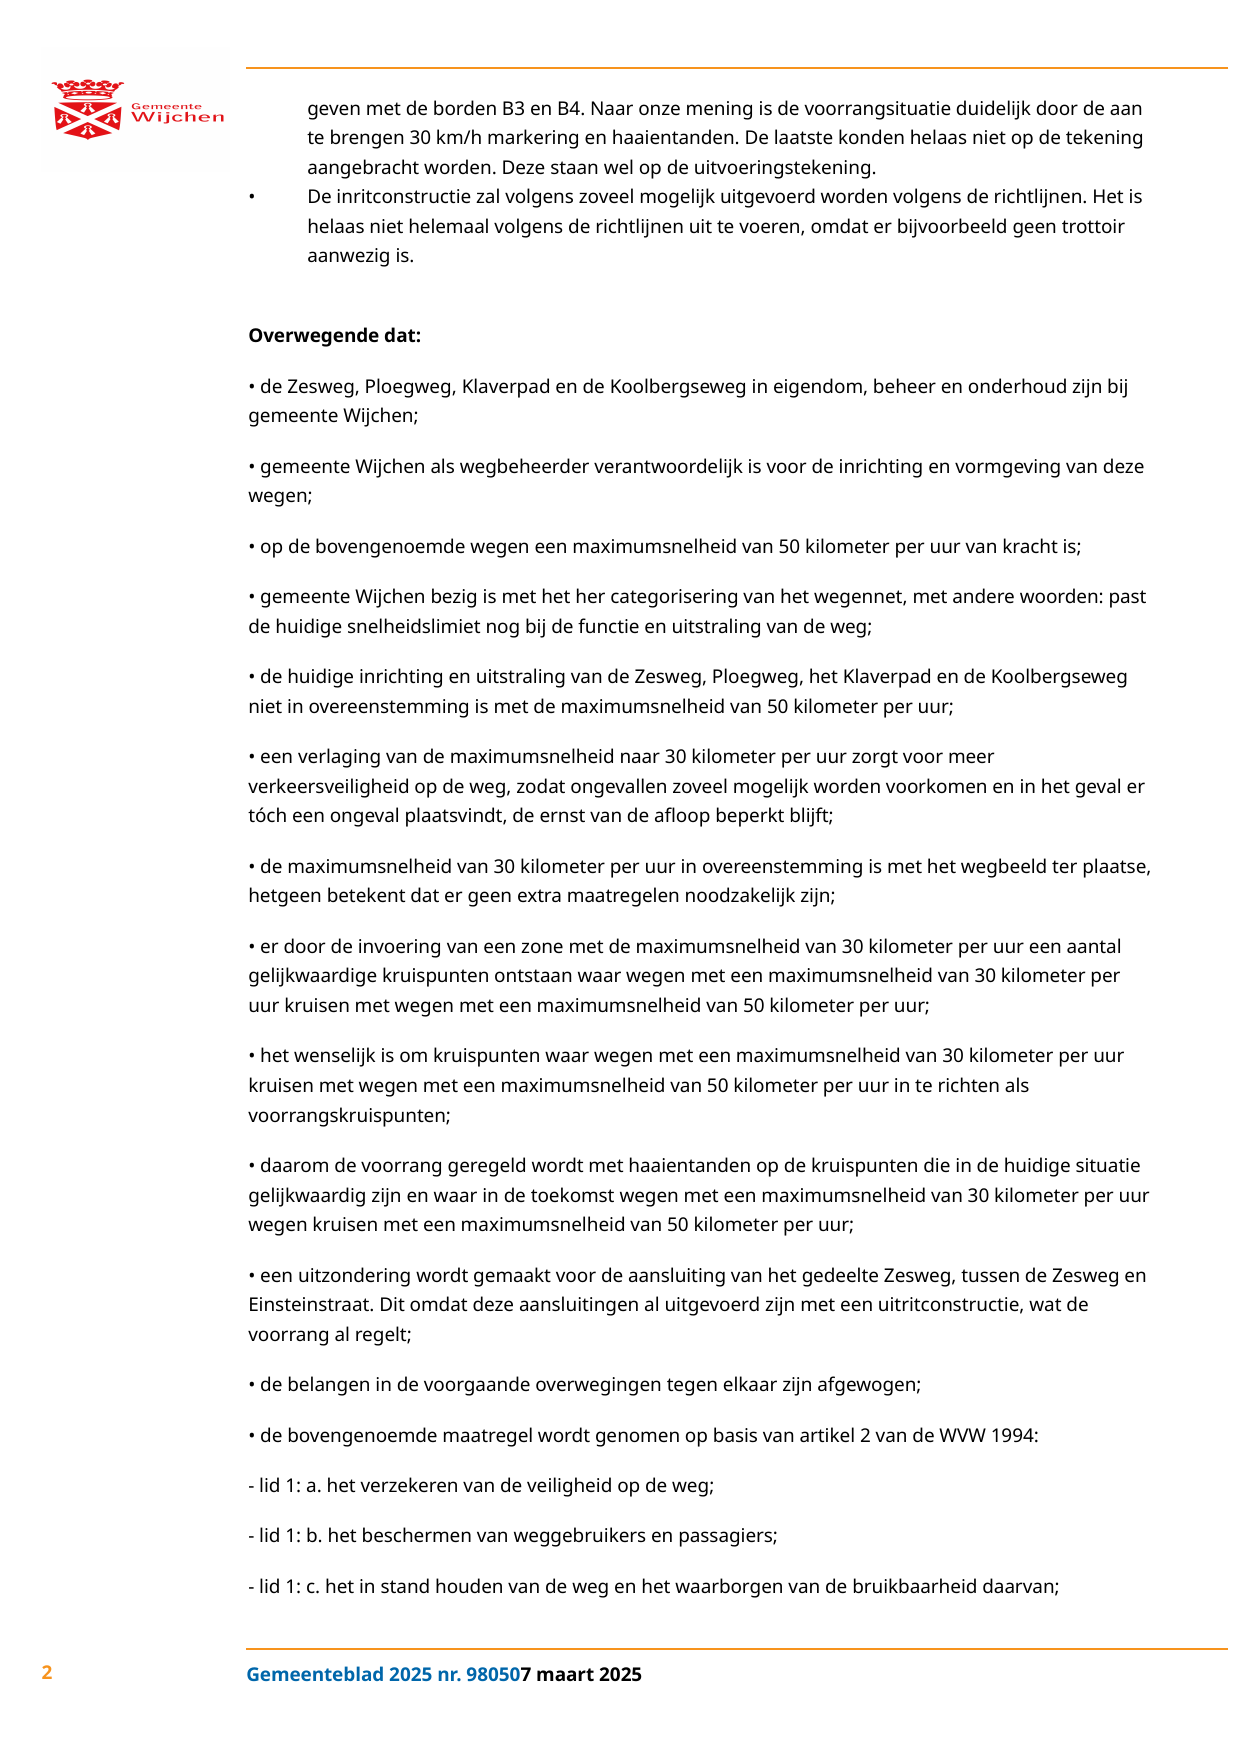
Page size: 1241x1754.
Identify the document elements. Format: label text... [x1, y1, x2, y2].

text • de belangen in de voorgaande overwegingen tegen elkaar zijn afgewogen; [248, 1371, 1152, 1397]
list De inritconstructie zal volgens zoveel mogelijk uitgevoerd worden volgens de richtlijnen. Het is helaas niet helemaal volgens de richtlijnen uit te voeren, omdat er bijvoorbeeld geen trottoir aanwezig is. [248, 183, 1152, 268]
text • de maximumsnelheid van 30 kilometer per uur in overeenstemming is met het wegbeeld ter plaatse, hetgeen betekent dat er geen extra maatregelen noodzakelijk zijn; [248, 853, 1152, 908]
text • gemeente Wijchen als wegbeheerder verantwoordelijk is voor de inrichting en vormgeving van deze wegen; [248, 453, 1152, 508]
text • gemeente Wijchen bezig is met het her categorisering van het wegennet, met andere woorden: past de huidige snelheidslimiet nog bij de functie en uitstraling van de weg; [248, 583, 1152, 639]
text - lid 1: b. het beschermen van weggebruikers en passagiers; [248, 1523, 1152, 1548]
text - lid 1: a. het verzekeren van de veiligheid op de weg; [248, 1472, 1152, 1498]
text • de bovengenoemde maatregel wordt genomen op basis van artikel 2 van de WVW 1994: [248, 1422, 1152, 1448]
text Overwegende dat: [248, 323, 1152, 348]
text • op de bovengenoemde wegen een maximumsnelheid van 50 kilometer per uur van kracht is; [248, 533, 1152, 559]
text • de huidige inrichting en uitstraling van de Zesweg, Ploegweg, het Klaverpad en de Koolbergseweg niet in overeenstemming is met de maximumsnelheid van 50 kilometer per uur; [248, 663, 1152, 719]
text - lid 1: c. het in stand houden van de weg en het waarborgen van de bruikbaarheid daarvan; [248, 1573, 1152, 1599]
text • het wenselijk is om kruispunten waar wegen met een maximumsnelheid van 30 kilometer per uur kruisen met wegen met een maximumsnelheid van 50 kilometer per uur in te richten als voorrangskruispunten; [248, 1043, 1152, 1128]
text • een uitzondering wordt gemaakt voor de aansluiting van het gedeelte Zesweg, tussen de Zesweg en Einsteinstraat. Dit omdat deze aansluitingen al uitgevoerd zijn met een uitritconstructie, wat de voorrang al regelt; [248, 1262, 1152, 1347]
list geven met de borden B3 en B4. Naar onze mening is de voorrangsituatie duidelijk door de aan te brengen 30 km/h markering en haaientanden. De laatste konden helaas niet op de tekening aangebracht worden. Deze staan wel op de uitvoeringstekening. [248, 95, 1152, 180]
text • de Zesweg, Ploegweg, Klaverpad en de Koolbergseweg in eigendom, beheer en onderhoud zijn bij gemeente Wijchen; [248, 373, 1152, 428]
picture [41, 47, 231, 172]
text • er door de invoering van een zone met de maximumsnelheid van 30 kilometer per uur een aantal gelijkwaardige kruispunten ontstaan waar wegen met een maximumsnelheid van 30 kilometer per uur kruisen met wegen met een maximumsnelheid van 50 kilometer per uur; [248, 933, 1152, 1018]
text • daarom de voorrang geregeld wordt met haaientanden op de kruispunten die in de huidige situatie gelijkwaardig zijn en waar in de toekomst wegen met een maximumsnelheid van 30 kilometer per uur wegen kruisen met een maximumsnelheid van 50 kilometer per uur; [248, 1152, 1152, 1237]
text • een verlaging van de maximumsnelheid naar 30 kilometer per uur zorgt voor meer verkeersveiligheid op de weg, zodat ongevallen zoveel mogelijk worden voorkomen en in het geval er tóch een ongeval plaatsvindt, de ernst van de afloop beperkt blijft; [248, 743, 1152, 828]
